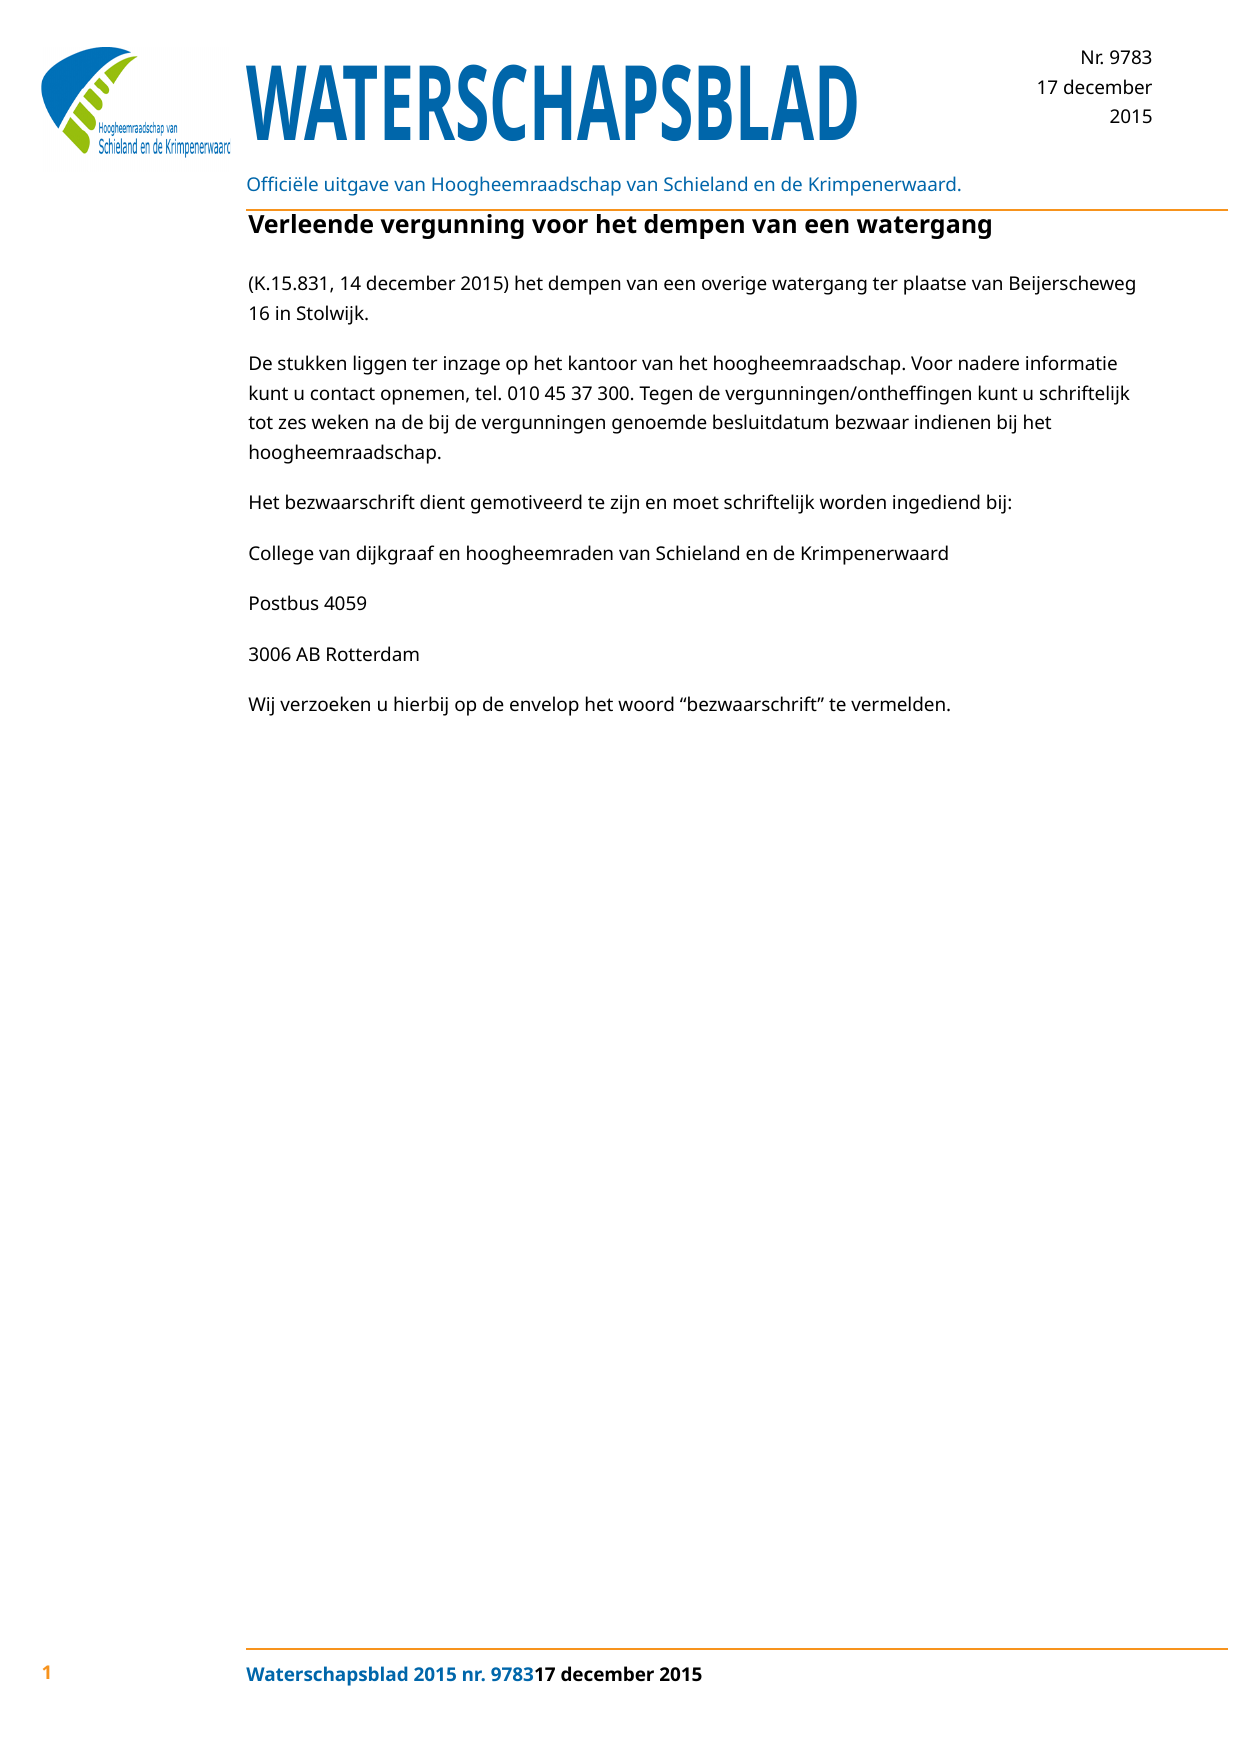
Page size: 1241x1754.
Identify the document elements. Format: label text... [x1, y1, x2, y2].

text (K.15.831, 14 december 2015) het dempen van een overige watergang ter plaatse van Beijerscheweg 16 in Stolwijk. [248, 270, 1152, 326]
text De stukken liggen ter inzage op het kantoor van het hoogheemraadschap. Voor nadere informatie kunt u contact opnemen, tel. 010 45 37 300. Tegen de vergunningen/ontheffingen kunt u schriftelijk tot zes weken na de bij de vergunningen genoemde besluitdatum bezwaar indienen bij het hoogheemraadschap. [248, 350, 1152, 465]
text 3006 AB Rotterdam [248, 641, 1152, 666]
text Postbus 4059 [248, 590, 1152, 616]
text College van dijkgraaf en hoogheemraden van Schieland en de Krimpenerwaard [248, 540, 1152, 566]
text Verleende vergunning voor het dempen van een watergang [248, 211, 1152, 241]
text Wij verzoeken u hierbij op de envelop het woord “bezwaarschrift” te vermelden. [248, 691, 1152, 717]
text Het bezwaarschrift dient gemotiveerd te zijn en moet schriftelijk worden ingediend bij: [248, 489, 1152, 515]
picture [41, 47, 231, 172]
